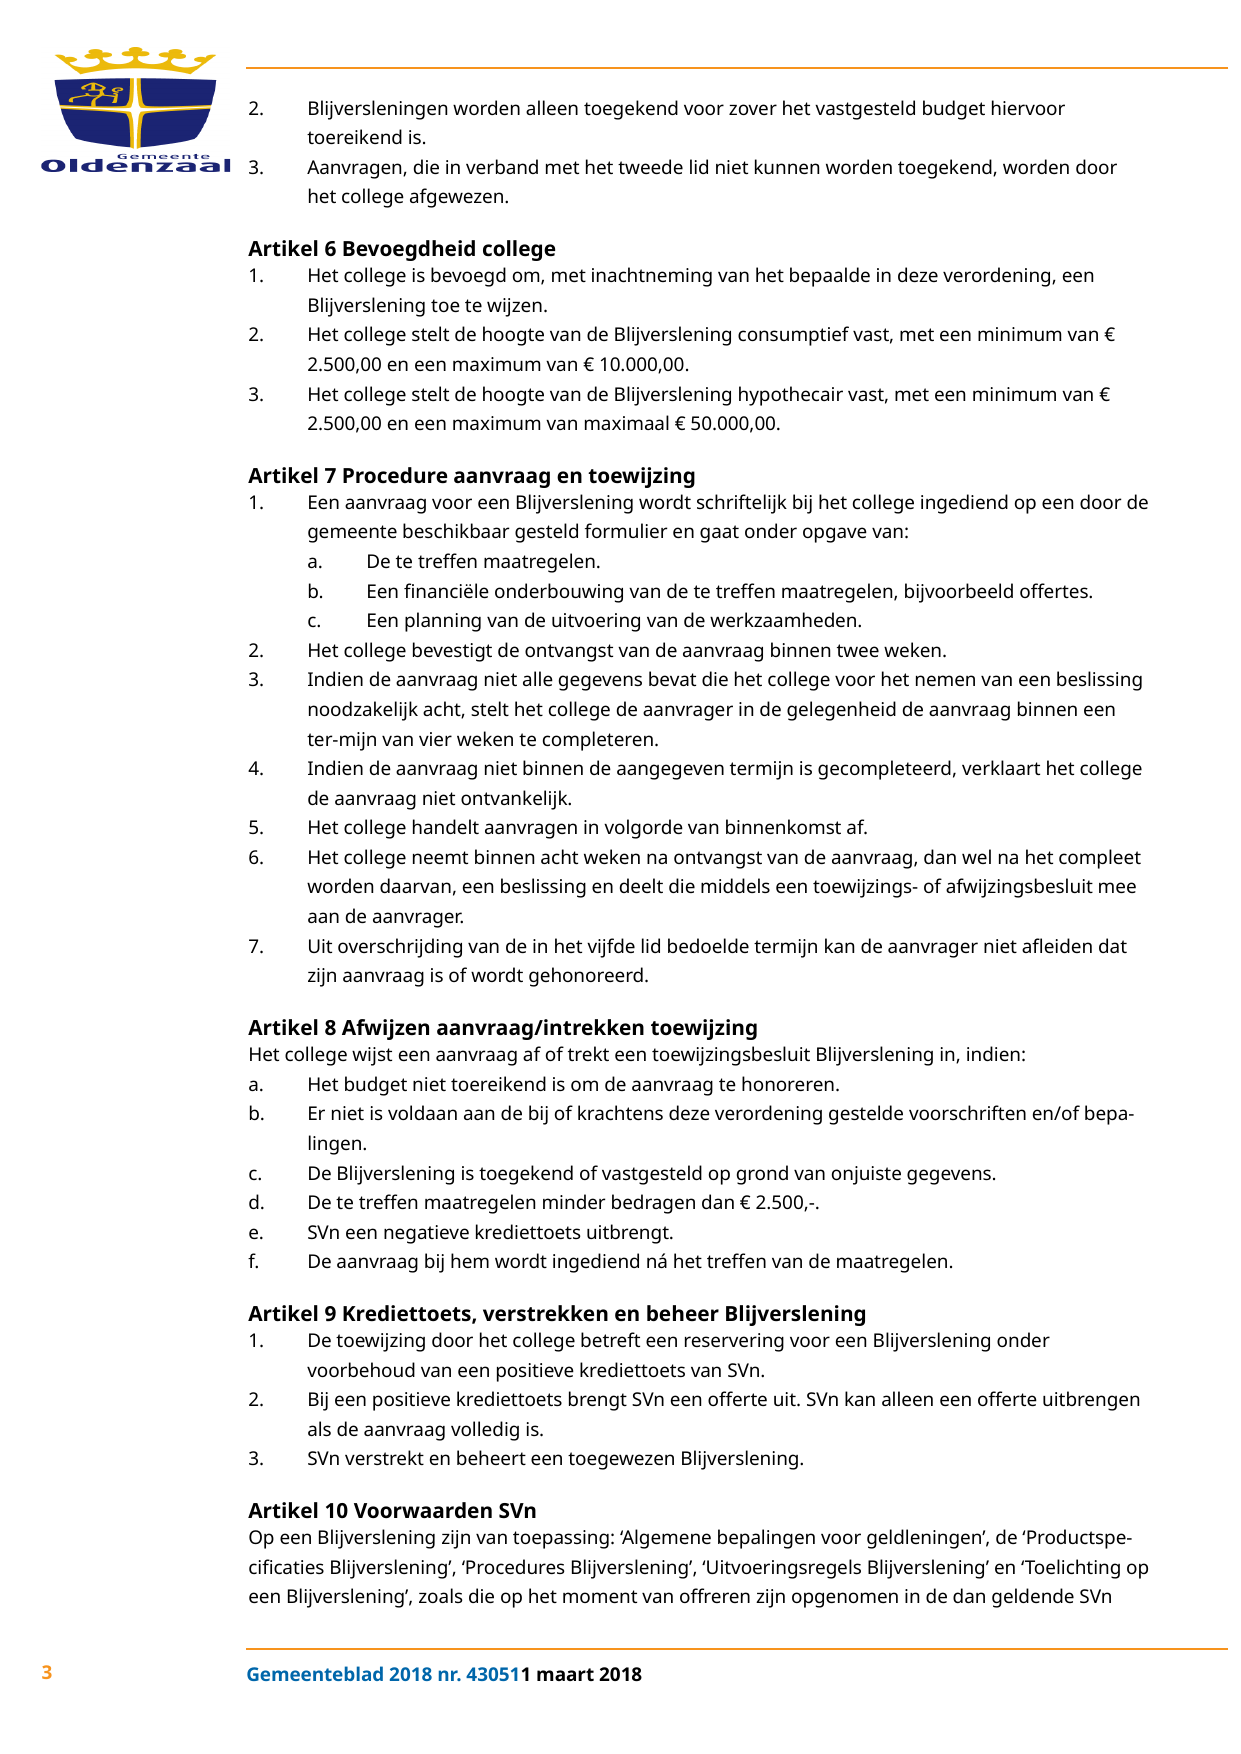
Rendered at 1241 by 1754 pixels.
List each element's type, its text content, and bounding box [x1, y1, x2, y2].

list Het college is bevoegd om, met inachtneming van het bepaalde in deze verordening, een Blijverslening toe te wijzen. [248, 262, 1152, 318]
list Een aanvraag voor een Blijverslening wordt schriftelijk bij het college ingediend op een door de gemeente beschikbaar gesteld formulier en gaat onder opgave van: [248, 489, 1152, 544]
list Het college bevestigt de ontvangst van de aanvraag binnen twee weken. [248, 637, 1152, 663]
list Het budget niet toereikend is om de aanvraag te honoreren. [248, 1071, 1152, 1097]
list De toewijzing door het college betreft een reservering voor een Blijverslening onder voorbehoud van een positieve krediettoets van SVn. [248, 1327, 1152, 1383]
text Artikel 7 Procedure aanvraag en toewijzing [248, 461, 1152, 489]
list Blijversleningen worden alleen toegekend voor zover het vastgesteld budget hiervoor toereikend is. [248, 95, 1152, 150]
list Er niet is voldaan aan de bij of krachtens deze verordening gestelde voorschriften en/of bepa-lingen. [248, 1101, 1152, 1156]
list Een planning van de uitvoering van de werkzaamheden. [307, 607, 1152, 633]
list SVn een negatieve krediettoets uitbrengt. [248, 1219, 1152, 1244]
list Indien de aanvraag niet alle gegevens bevat die het college voor het nemen van een beslissing noodzakelijk acht, stelt het college de aanvrager in de gelegenheid de aanvraag binnen een ter-mijn van vier weken te completeren. [248, 667, 1152, 752]
list Uit overschrijding van de in het vijfde lid bedoelde termijn kan de aanvrager niet afleiden dat zijn aanvraag is of wordt gehonoreerd. [248, 933, 1152, 988]
text Artikel 8 Afwijzen aanvraag/intrekken toewijzing [248, 1013, 1152, 1041]
list De te treffen maatregelen minder bedragen dan € 2.500,-. [248, 1189, 1152, 1215]
list De te treffen maatregelen. [307, 548, 1152, 574]
list Het college stelt de hoogte van de Blijverslening consumptief vast, met een minimum van € 2.500,00 en een maximum van € 10.000,00. [248, 322, 1152, 377]
list SVn verstrekt en beheert een toegewezen Blijverslening. [248, 1446, 1152, 1471]
text Artikel 6 Bevoegdheid college [248, 234, 1152, 262]
text Het college wijst een aanvraag af of trekt een toewijzingsbesluit Blijverslening in, indien: [248, 1041, 1152, 1067]
text Artikel 9 Krediettoets, verstrekken en beheer Blijverslening [248, 1299, 1152, 1327]
list De Blijverslening is toegekend of vastgesteld op grond van onjuiste gegevens. [248, 1160, 1152, 1185]
list De aanvraag bij hem wordt ingediend ná het treffen van de maatregelen. [248, 1248, 1152, 1274]
list Aanvragen, die in verband met het tweede lid niet kunnen worden toegekend, worden door het college afgewezen. [248, 154, 1152, 209]
list Bij een positieve krediettoets brengt SVn een offerte uit. SVn kan alleen een offerte uitbrengen als de aanvraag volledig is. [248, 1386, 1152, 1442]
text Op een Blijverslening zijn van toepassing: ‘Algemene bepalingen voor geldleningen’, de ‘Productspe-cificaties Blijverslening’, ‘Procedures Blijverslening’, ‘Uitvoeringsregels Blijverslening’ en ‘Toelichting op een Blijverslening’, zoals die op het moment van offreren zijn opgenomen in de dan geldende SVn [248, 1524, 1152, 1609]
list Het college handelt aanvragen in volgorde van binnenkomst af. [248, 814, 1152, 840]
list Een financiële onderbouwing van de te treffen maatregelen, bijvoorbeeld offertes. [307, 578, 1152, 604]
list Het college stelt de hoogte van de Blijverslening hypothecair vast, met een minimum van € 2.500,00 en een maximum van maximaal € 50.000,00. [248, 381, 1152, 436]
list Indien de aanvraag niet binnen de aangegeven termijn is gecompleteerd, verklaart het college de aanvraag niet ontvankelijk. [248, 755, 1152, 811]
text Artikel 10 Voorwaarden SVn [248, 1496, 1152, 1524]
picture [41, 47, 231, 172]
list Het college neemt binnen acht weken na ontvangst van de aanvraag, dan wel na het compleet worden daarvan, een beslissing en deelt die middels een toewijzings- of afwijzingsbesluit mee aan de aanvrager. [248, 844, 1152, 929]
